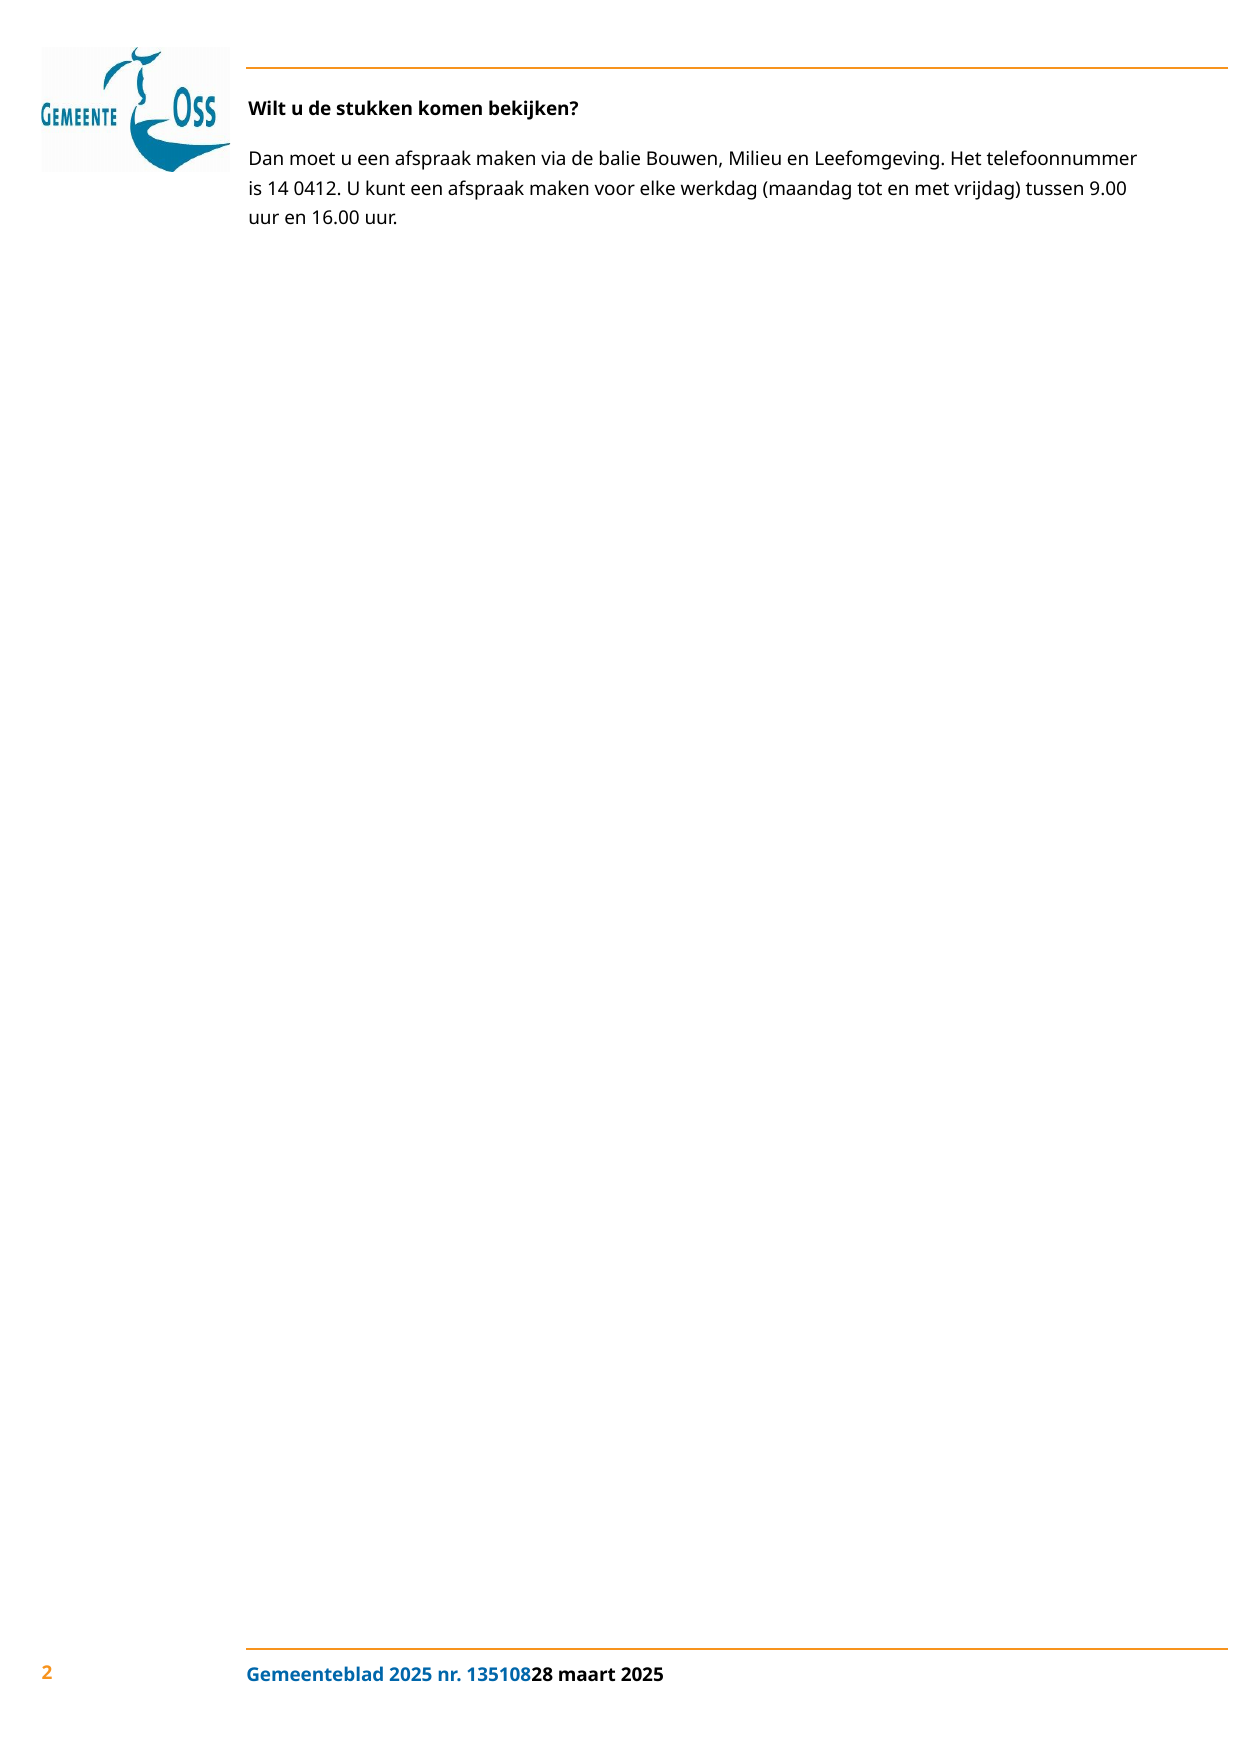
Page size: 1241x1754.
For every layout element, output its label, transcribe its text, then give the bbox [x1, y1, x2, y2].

text Dan moet u een afspraak maken via de balie Bouwen, Milieu en Leefomgeving. Het telefoonnummer is 14 0412. U kunt een afspraak maken voor elke werkdag (maandag tot en met vrijdag) tussen 9.00 uur en 16.00 uur. [248, 145, 1152, 230]
text Wilt u de stukken komen bekijken? [248, 95, 1152, 121]
picture [41, 47, 231, 172]
